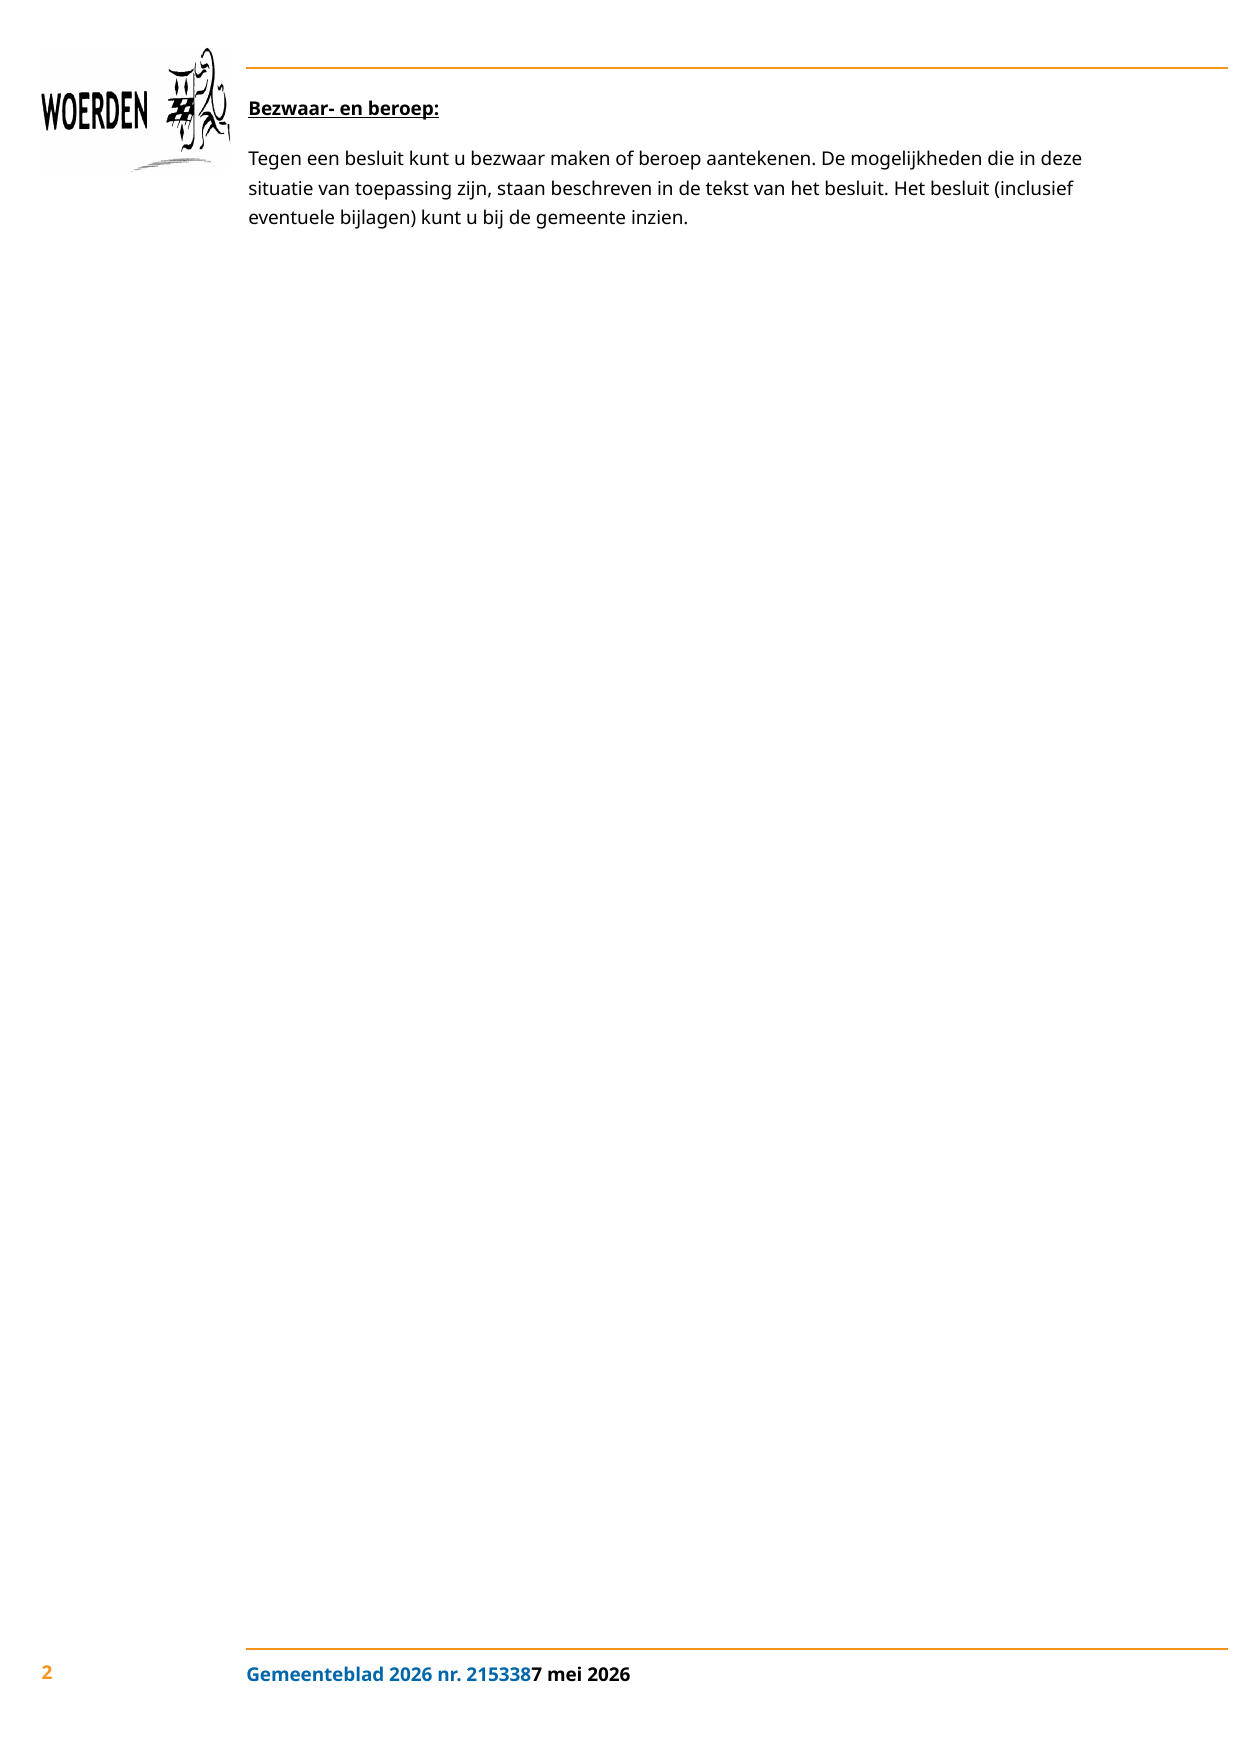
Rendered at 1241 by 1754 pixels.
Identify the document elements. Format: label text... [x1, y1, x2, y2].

picture [41, 47, 231, 172]
text Bezwaar- en beroep: [248, 95, 1152, 121]
text Tegen een besluit kunt u bezwaar maken of beroep aantekenen. De mogelijkheden die in deze situatie van toepassing zijn, staan beschreven in de tekst van het besluit. Het besluit (inclusief eventuele bijlagen) kunt u bij de gemeente inzien. [248, 145, 1152, 230]
